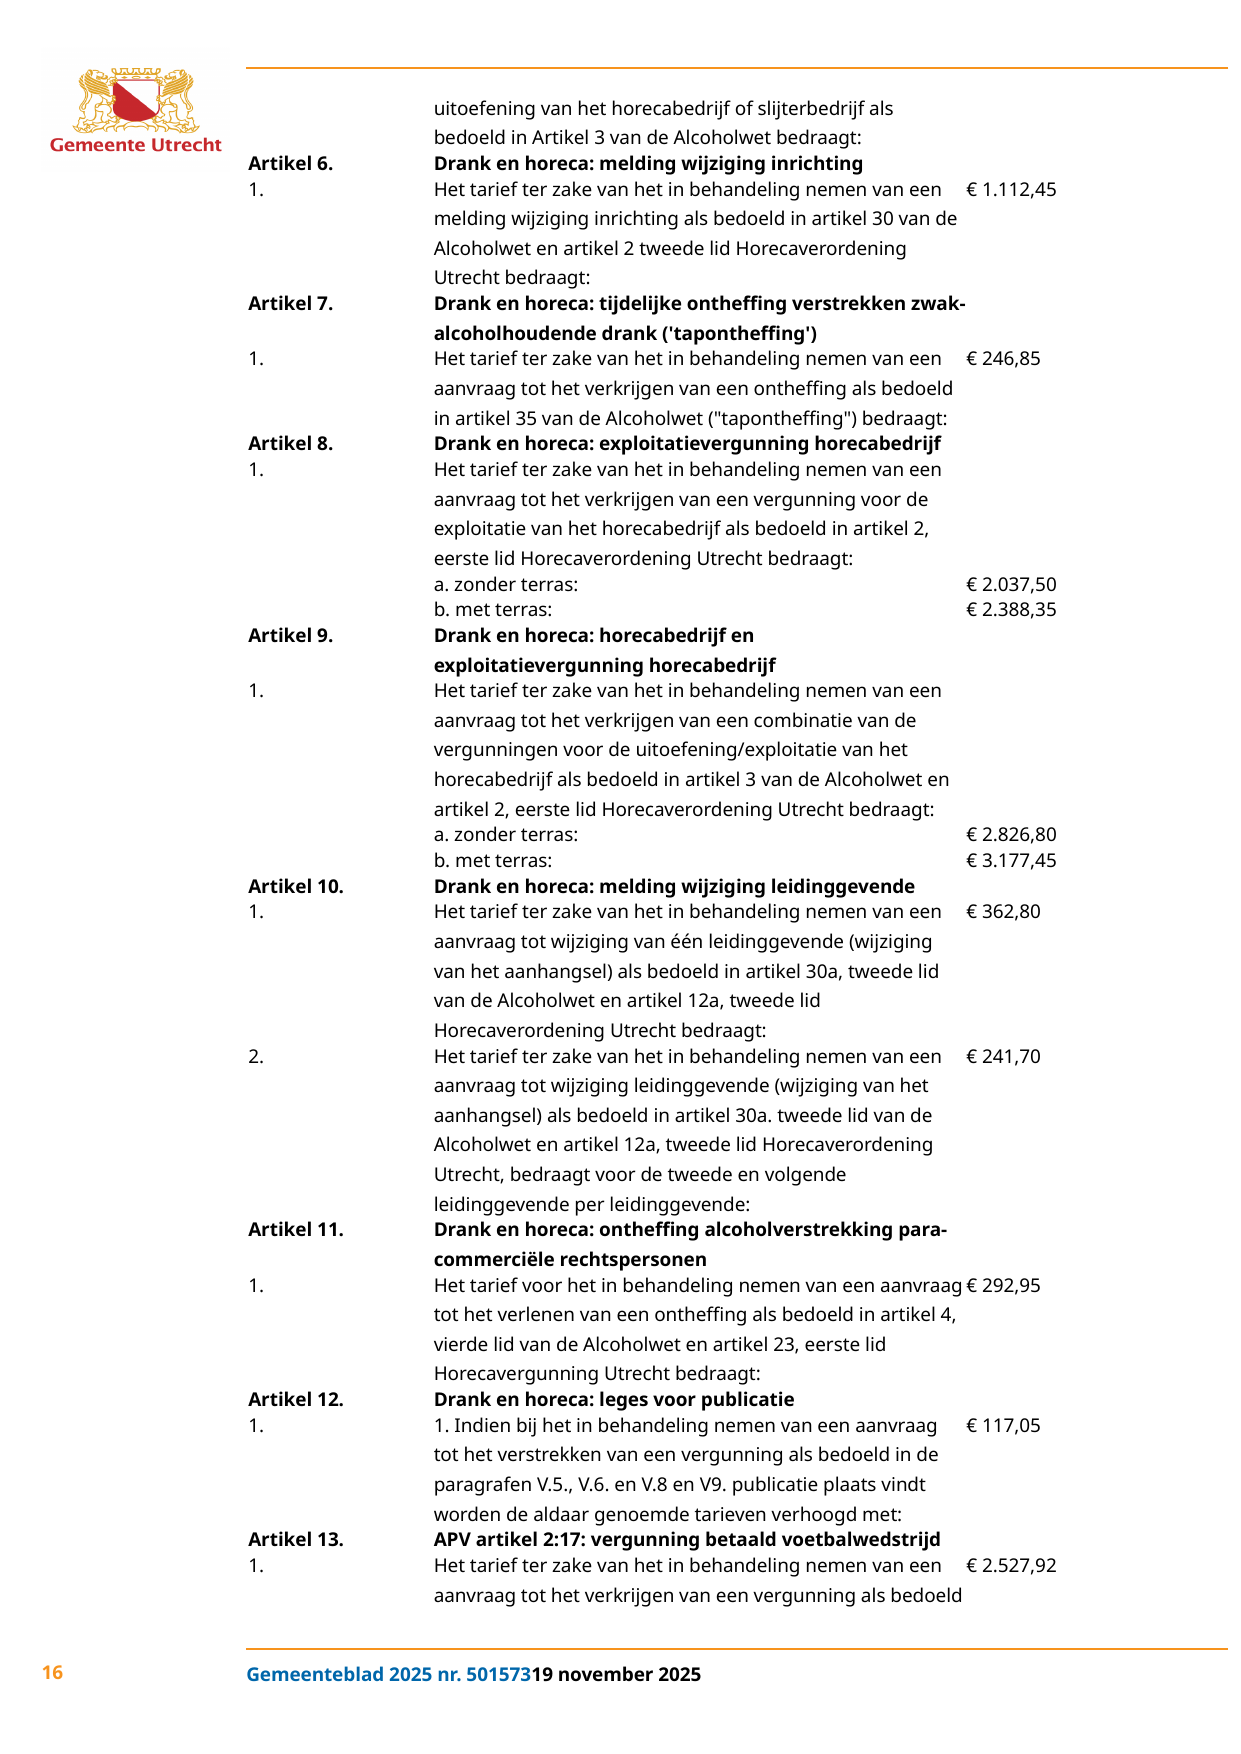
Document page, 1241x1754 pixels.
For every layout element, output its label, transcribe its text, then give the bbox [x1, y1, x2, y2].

table_cell b. met terras: [434, 847, 966, 873]
table_cell € 1.112,45 [966, 176, 1152, 290]
table_cell Artikel 12. [248, 1386, 433, 1412]
table_cell [966, 678, 1152, 822]
table_cell [966, 622, 1152, 677]
table_cell Drank en horeca: melding wijziging leidinggevende [434, 873, 966, 899]
table_cell Artikel 11. [248, 1216, 433, 1272]
table_cell Drank en horeca: exploitatievergunning horecabedrijf [434, 431, 966, 456]
table_cell € 3.177,45 [966, 847, 1152, 873]
table_cell 1. [248, 456, 433, 571]
table_cell Artikel 8. [248, 431, 433, 456]
table_cell Artikel 6. [248, 150, 433, 176]
table_cell € 292,95 [966, 1272, 1152, 1386]
table_cell [966, 873, 1152, 899]
table_cell € 241,70 [966, 1043, 1152, 1216]
table_cell Het tarief ter zake van het in behandeling nemen van een aanvraag tot het verkrijgen van een vergunning voor de exploitatie van het horecabedrijf als bedoeld in artikel 2, eerste lid Horecaverordening Utrecht bedraagt: [434, 456, 966, 571]
table_cell [966, 1216, 1152, 1272]
table_cell 1. [248, 1272, 433, 1386]
table_cell 1. Indien bij het in behandeling nemen van een aanvraag tot het verstrekken van een vergunning als bedoeld in de paragrafen V.5., V.6. en V.8 en V9. publicatie plaats vindt worden de aldaar genoemde tarieven verhoogd met: [434, 1412, 966, 1526]
table_cell € 2.527,92 [966, 1552, 1152, 1607]
table_cell [248, 596, 433, 622]
table_cell € 2.037,50 [966, 571, 1152, 596]
table_cell Het tarief ter zake van het in behandeling nemen van een aanvraag tot het verkrijgen van een combinatie van de vergunningen voor de uitoefening/exploitatie van het horecabedrijf als bedoeld in artikel 3 van de Alcoholwet en artikel 2, eerste lid Horecaverordening Utrecht bedraagt: [434, 678, 966, 822]
table_cell Het tarief ter zake van het in behandeling nemen van een aanvraag tot wijziging van één leidinggevende (wijziging van het aanhangsel) als bedoeld in artikel 30a, tweede lid van de Alcoholwet en artikel 12a, tweede lid Horecaverordening Utrecht bedraagt: [434, 899, 966, 1043]
table_cell [966, 1386, 1152, 1412]
table_cell [966, 1526, 1152, 1552]
table_cell [248, 847, 433, 873]
table_cell Drank en horeca: horecabedrijf en exploitatievergunning horecabedrijf [434, 622, 966, 677]
table_cell Het tarief ter zake van het in behandeling nemen van een melding wijziging inrichting als bedoeld in artikel 30 van de Alcoholwet en artikel 2 tweede lid Horecaverordening Utrecht bedraagt: [434, 176, 966, 290]
table_cell € 2.388,35 [966, 596, 1152, 622]
table_cell 1. [248, 1412, 433, 1526]
table_cell [966, 290, 1152, 346]
table_cell 1. [248, 678, 433, 822]
table_cell 1. [248, 899, 433, 1043]
table_cell [248, 95, 433, 150]
table_cell Drank en horeca: melding wijziging inrichting [434, 150, 966, 176]
table_cell [966, 456, 1152, 571]
table_cell € 362,80 [966, 899, 1152, 1043]
table_cell 1. [248, 1552, 433, 1607]
table_cell b. met terras: [434, 596, 966, 622]
table_cell Het tarief ter zake van het in behandeling nemen van een aanvraag tot wijziging leidinggevende (wijziging van het aanhangsel) als bedoeld in artikel 30a. tweede lid van de Alcoholwet en artikel 12a, tweede lid Horecaverordening Utrecht, bedraagt voor de tweede en volgende leidinggevende per leidinggevende: [434, 1043, 966, 1216]
table_cell APV artikel 2:17: vergunning betaald voetbalwedstrijd [434, 1526, 966, 1552]
table_cell Het tarief voor het in behandeling nemen van een aanvraag tot het verlenen van een ontheffing als bedoeld in artikel 4, vierde lid van de Alcoholwet en artikel 23, eerste lid Horecavergunning Utrecht bedraagt: [434, 1272, 966, 1386]
table_cell [248, 571, 433, 596]
table_cell Drank en horeca: ontheffing alcoholverstrekking para-commerciële rechtspersonen [434, 1216, 966, 1272]
table_cell Drank en horeca: leges voor publicatie [434, 1386, 966, 1412]
table_cell a. zonder terras: [434, 571, 966, 596]
table_cell Artikel 13. [248, 1526, 433, 1552]
table_cell 1. [248, 346, 433, 431]
table_cell Artikel 7. [248, 290, 433, 346]
table_cell 1. [248, 176, 433, 290]
table_cell Drank en horeca: tijdelijke ontheffing verstrekken zwak-alcoholhoudende drank ('tapontheffing') [434, 290, 966, 346]
table_cell uitoefening van het horecabedrijf of slijterbedrijf als bedoeld in Artikel 3 van de Alcoholwet bedraagt: [434, 95, 966, 150]
table_cell 2. [248, 1043, 433, 1216]
table_cell Artikel 10. [248, 873, 433, 899]
table_cell [966, 150, 1152, 176]
table_cell € 117,05 [966, 1412, 1152, 1526]
table_cell € 2.826,80 [966, 822, 1152, 847]
table_cell Het tarief ter zake van het in behandeling nemen van een aanvraag tot het verkrijgen van een ontheffing als bedoeld in artikel 35 van de Alcoholwet ("tapontheffing") bedraagt: [434, 346, 966, 431]
table_cell [966, 95, 1152, 150]
table_cell € 246,85 [966, 346, 1152, 431]
table_cell [966, 431, 1152, 456]
picture [41, 47, 231, 172]
table_cell Artikel 9. [248, 622, 433, 677]
table_cell [248, 822, 433, 847]
table_cell Het tarief ter zake van het in behandeling nemen van een aanvraag tot het verkrijgen van een vergunning als bedoeld [434, 1552, 966, 1607]
table_cell a. zonder terras: [434, 822, 966, 847]
